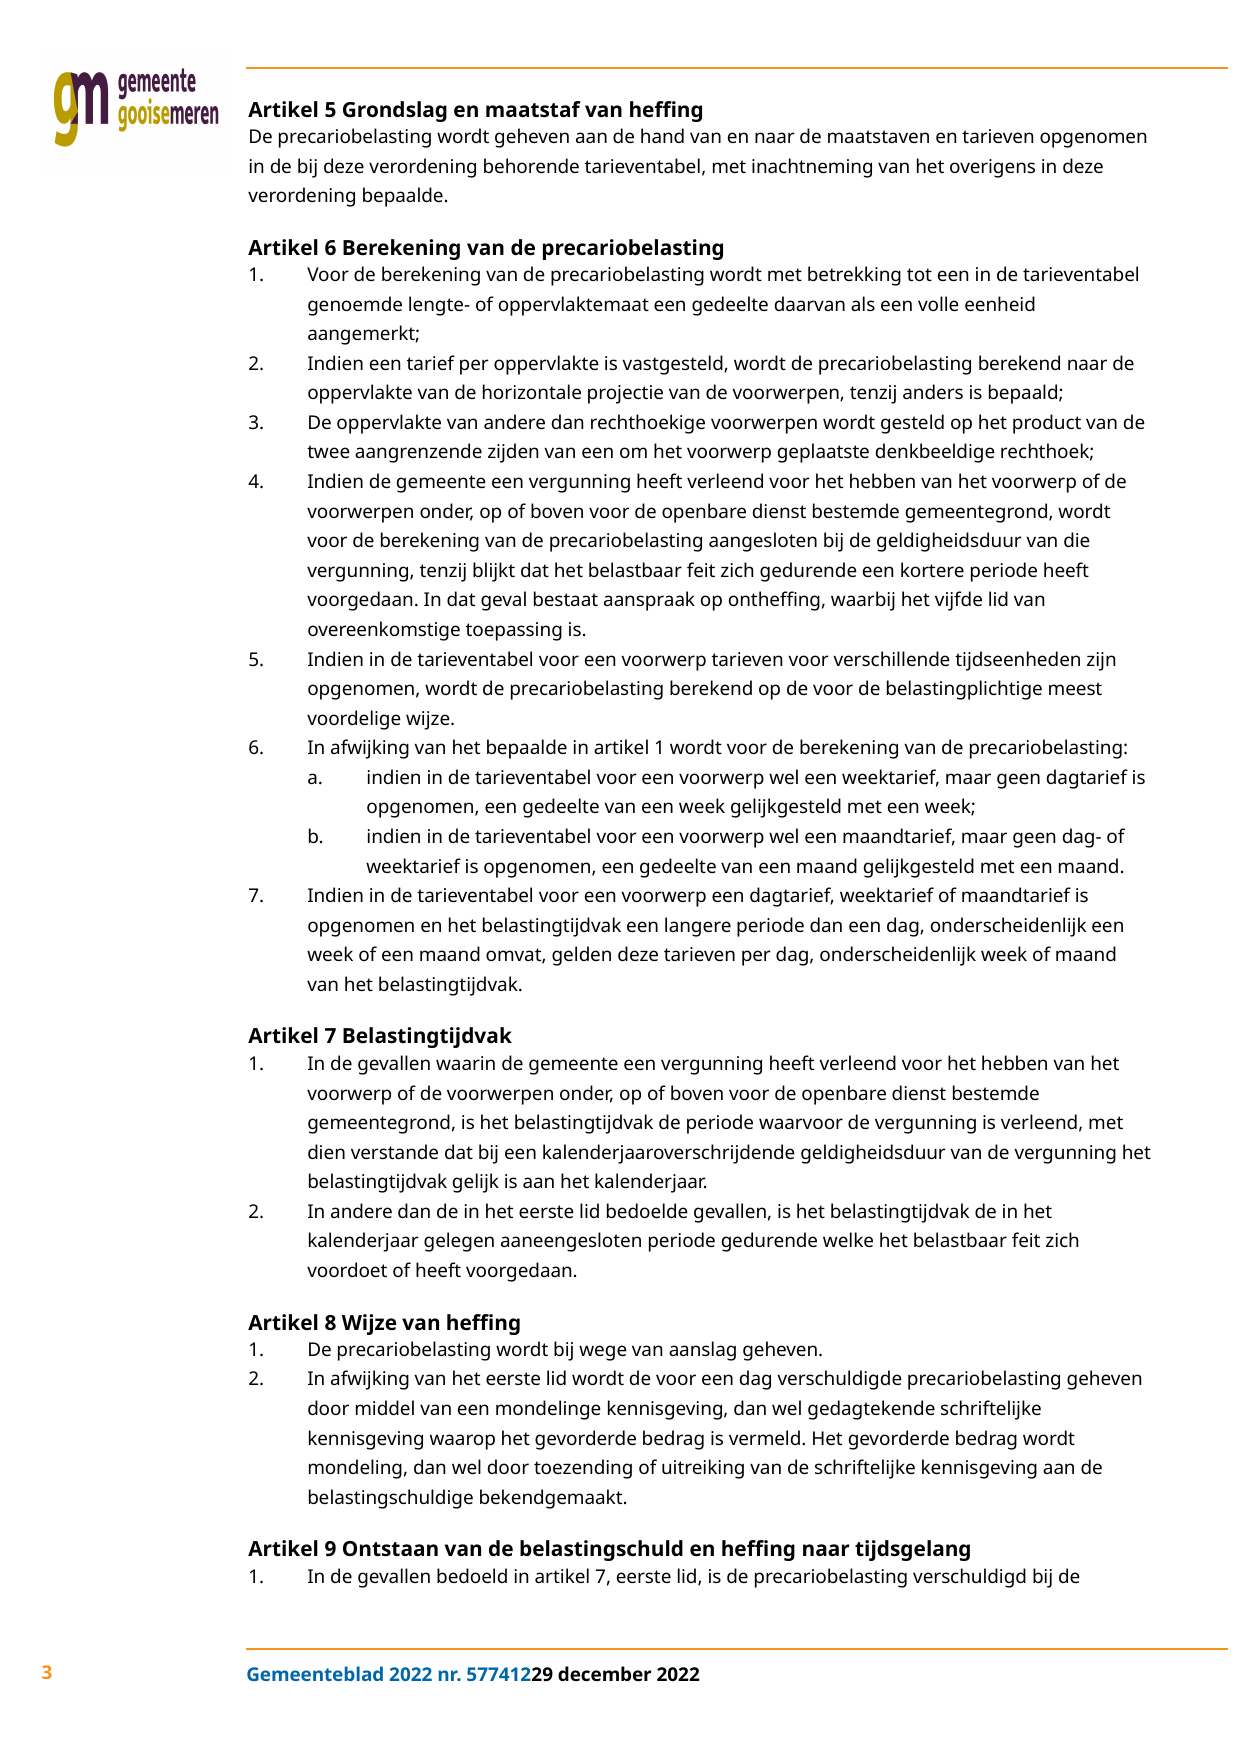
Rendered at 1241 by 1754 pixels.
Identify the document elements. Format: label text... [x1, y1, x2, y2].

list indien in de tarieventabel voor een voorwerp wel een maandtarief, maar geen dag- of weektarief is opgenomen, een gedeelte van een maand gelijkgesteld met een maand. [307, 823, 1152, 879]
list In de gevallen waarin de gemeente een vergunning heeft verleend voor het hebben van het voorwerp of de voorwerpen onder, op of boven voor de openbare dienst bestemde gemeentegrond, is het belastingtijdvak de periode waarvoor de vergunning is verleend, met dien verstande dat bij een kalenderjaaroverschrijdende geldigheidsduur van de vergunning het belastingtijdvak gelijk is aan het kalenderjaar. [248, 1050, 1152, 1194]
list De precariobelasting wordt bij wege van aanslag geheven. [248, 1336, 1152, 1362]
list indien in de tarieventabel voor een voorwerp wel een weektarief, maar geen dagtarief is opgenomen, een gedeelte van een week gelijkgesteld met een week; [307, 764, 1152, 819]
text Artikel 9 Ontstaan van de belastingschuld en heffing naar tijdsgelang [248, 1534, 1152, 1563]
list Indien een tarief per oppervlakte is vastgesteld, wordt de precariobelasting berekend naar de oppervlakte van de horizontale projectie van de voorwerpen, tenzij anders is bepaald; [248, 350, 1152, 405]
picture [41, 47, 231, 172]
list Indien in de tarieventabel voor een voorwerp een dagtarief, weektarief of maandtarief is opgenomen en het belastingtijdvak een langere periode dan een dag, onderscheidenlijk een week of een maand omvat, gelden deze tarieven per dag, onderscheidenlijk week of maand van het belastingtijdvak. [248, 882, 1152, 997]
text De precariobelasting wordt geheven aan de hand van en naar de maatstaven en tarieven opgenomen in de bij deze verordening behorende tarieventabel, met inachtneming van het overigens in deze verordening bepaalde. [248, 123, 1152, 208]
list In de gevallen bedoeld in artikel 7, eerste lid, is de precariobelasting verschuldigd bij de [248, 1563, 1152, 1588]
text Artikel 6 Berekening van de precariobelasting [248, 233, 1152, 261]
text Artikel 5 Grondslag en maatstaf van heffing [248, 95, 1152, 123]
list In afwijking van het eerste lid wordt de voor een dag verschuldigde precariobelasting geheven door middel van een mondelinge kennisgeving, dan wel gedagtekende schriftelijke kennisgeving waarop het gevorderde bedrag is vermeld. Het gevorderde bedrag wordt mondeling, dan wel door toezending of uitreiking van de schriftelijke kennisgeving aan de belastingschuldige bekendgemaakt. [248, 1366, 1152, 1510]
text Artikel 8 Wijze van heffing [248, 1308, 1152, 1336]
list Indien de gemeente een vergunning heeft verleend voor het hebben van het voorwerp of de voorwerpen onder, op of boven voor de openbare dienst bestemde gemeentegrond, wordt voor de berekening van de precariobelasting aangesloten bij de geldigheidsduur van die vergunning, tenzij blijkt dat het belastbaar feit zich gedurende een kortere periode heeft voorgedaan. In dat geval bestaat aanspraak op ontheffing, waarbij het vijfde lid van overeenkomstige toepassing is. [248, 468, 1152, 642]
text Artikel 7 Belastingtijdvak [248, 1022, 1152, 1050]
list De oppervlakte van andere dan rechthoekige voorwerpen wordt gesteld op het product van de twee aangrenzende zijden van een om het voorwerp geplaatste denkbeeldige rechthoek; [248, 409, 1152, 464]
list In andere dan de in het eerste lid bedoelde gevallen, is het belastingtijdvak de in het kalenderjaar gelegen aaneengesloten periode gedurende welke het belastbaar feit zich voordoet of heeft voorgedaan. [248, 1198, 1152, 1283]
list Indien in de tarieventabel voor een voorwerp tarieven voor verschillende tijdseenheden zijn opgenomen, wordt de precariobelasting berekend op de voor de belastingplichtige meest voordelige wijze. [248, 646, 1152, 731]
list In afwijking van het bepaalde in artikel 1 wordt voor de berekening van de precariobelasting: [248, 734, 1152, 760]
list Voor de berekening van de precariobelasting wordt met betrekking tot een in de tarieventabel genoemde lengte- of oppervlaktemaat een gedeelte daarvan als een volle eenheid aangemerkt; [248, 261, 1152, 346]
